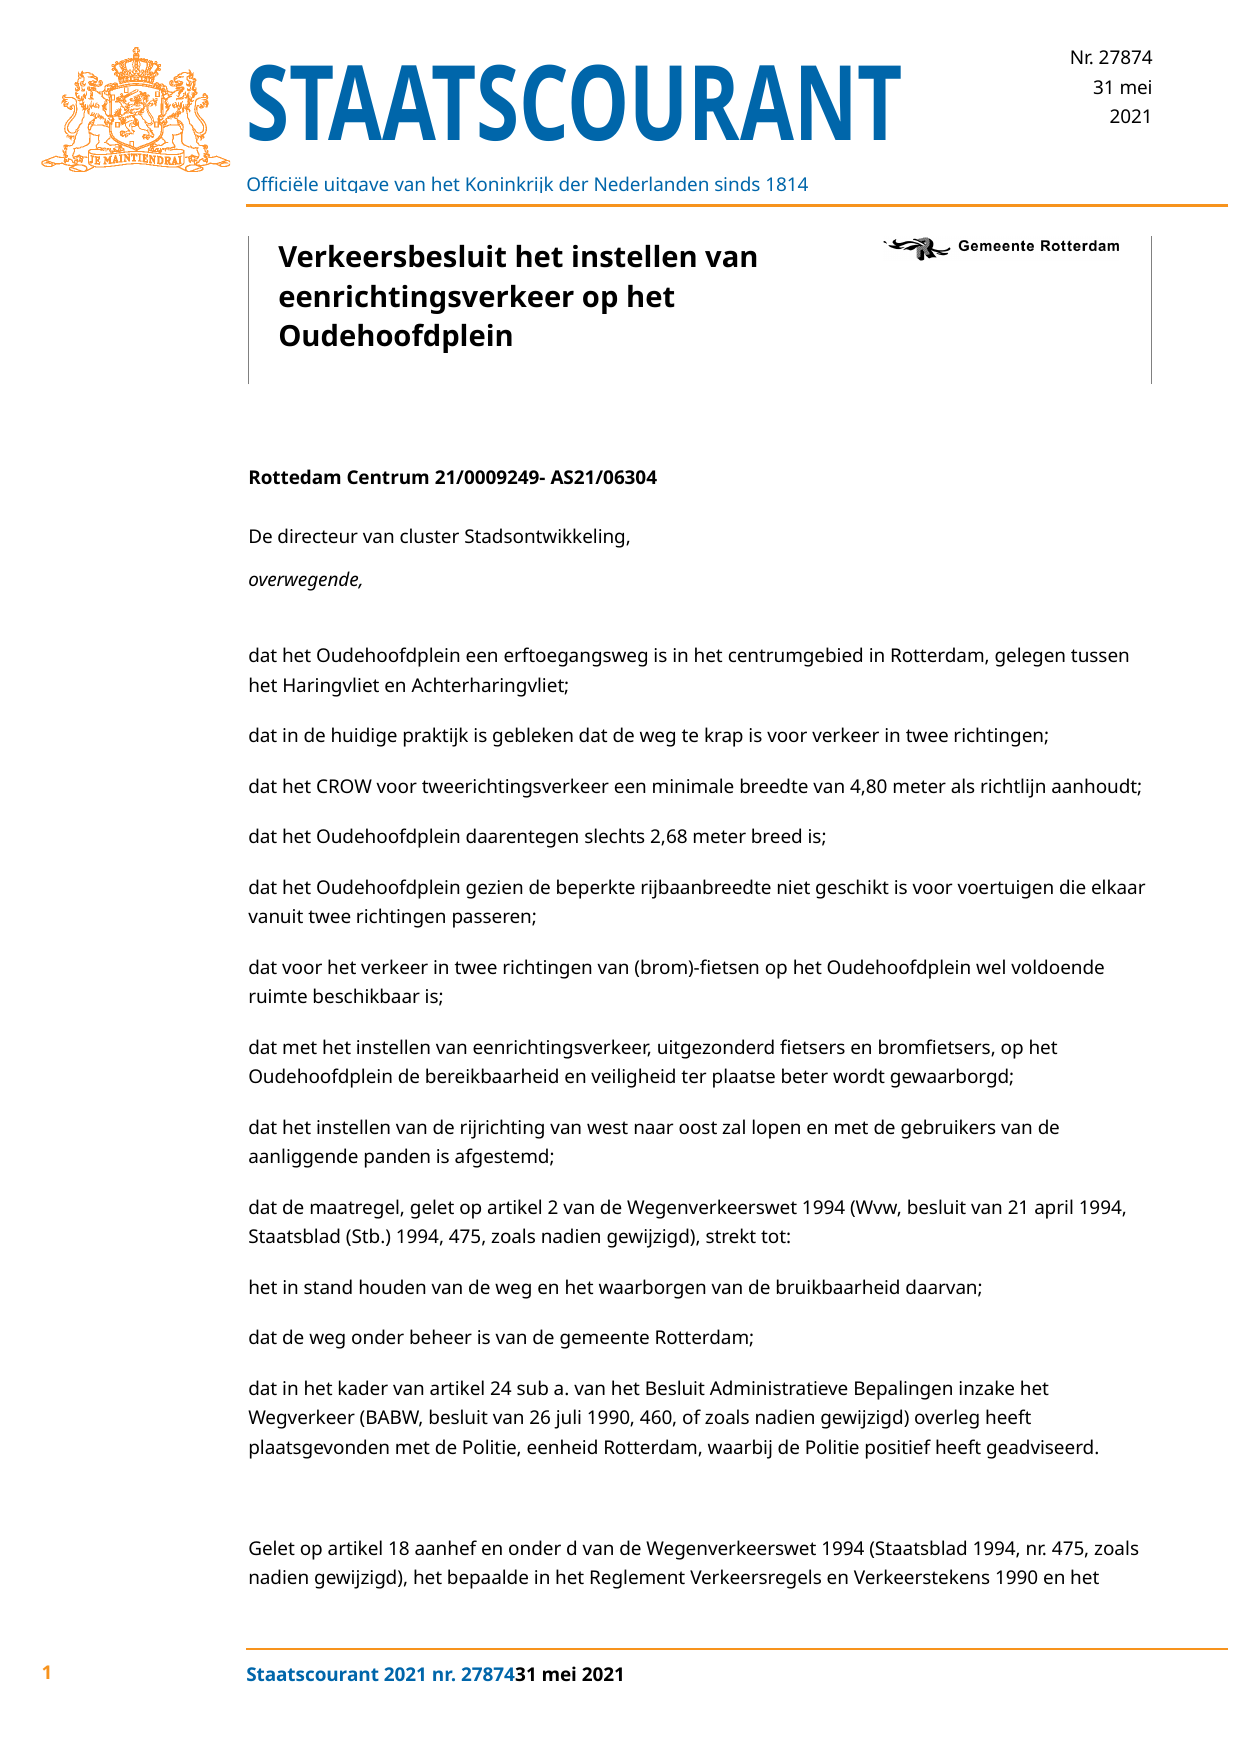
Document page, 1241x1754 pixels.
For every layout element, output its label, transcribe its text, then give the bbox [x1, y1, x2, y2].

text dat het Oudehoofdplein gezien de beperkte rijbaanbreedte niet geschikt is voor voertuigen die elkaar vanuit twee richtingen passeren; [248, 874, 1152, 929]
text Rottedam Centrum 21/0009249- AS21/06304 [248, 464, 1152, 490]
text De directeur van cluster Stadsontwikkeling, [248, 523, 1152, 549]
text dat het instellen van de rijrichting van west naar oost zal lopen en met de gebruikers van de aanliggende panden is afgestemd; [248, 1114, 1152, 1169]
text dat met het instellen van eenrichtingsverkeer, uitgezonderd fietsers en bromfietsers, op het Oudehoofdplein de bereikbaarheid en veiligheid ter plaatse beter wordt gewaarborgd; [248, 1034, 1152, 1089]
text dat de maatregel, gelet op artikel 2 van de Wegenverkeerswet 1994 (Wvw, besluit van 21 april 1994, Staatsblad (Stb.) 1994, 475, zoals nadien gewijzigd), strekt tot: [248, 1194, 1152, 1249]
text overwegende, [248, 567, 1152, 592]
table_header [850, 236, 1151, 384]
text dat de weg onder beheer is van de gemeente Rotterdam; [248, 1324, 1152, 1350]
picture [41, 47, 231, 172]
text dat het Oudehoofdplein daarentegen slechts 2,68 meter breed is; [248, 823, 1152, 849]
text dat het Oudehoofdplein een erftoegangsweg is in het centrumgebied in Rotterdam, gelegen tussen het Haringvliet en Achterharingvliet; [248, 643, 1152, 698]
text dat in het kader van artikel 24 sub a. van het Besluit Administratieve Bepalingen inzake het Wegverkeer (BABW, besluit van 26 juli 1990, 460, of zoals nadien gewijzigd) overleg heeft plaatsgevonden met de Politie, eenheid Rotterdam, waarbij de Politie positief heeft geadviseerd. [248, 1375, 1152, 1460]
text Gelet op artikel 18 aanhef en onder d van de Wegenverkeerswet 1994 (Staatsblad 1994, nr. 475, zoals nadien gewijzigd), het bepaalde in het Reglement Verkeersregels en Verkeerstekens 1990 en het [248, 1535, 1152, 1590]
table_header Verkeersbesluit het instellen van eenrichtingsverkeer op het Oudehoofdplein [249, 236, 850, 384]
text dat in de huidige praktijk is gebleken dat de weg te krap is voor verkeer in twee richtingen; [248, 723, 1152, 748]
picture [882, 236, 1119, 261]
text het in stand houden van de weg en het waarborgen van de bruikbaarheid daarvan; [248, 1274, 1152, 1300]
text dat het CROW voor tweerichtingsverkeer een minimale breedte van 4,80 meter als richtlijn aanhoudt; [248, 773, 1152, 799]
text dat voor het verkeer in twee richtingen van (brom)-fietsen op het Oudehoofdplein wel voldoende ruimte beschikbaar is; [248, 954, 1152, 1009]
